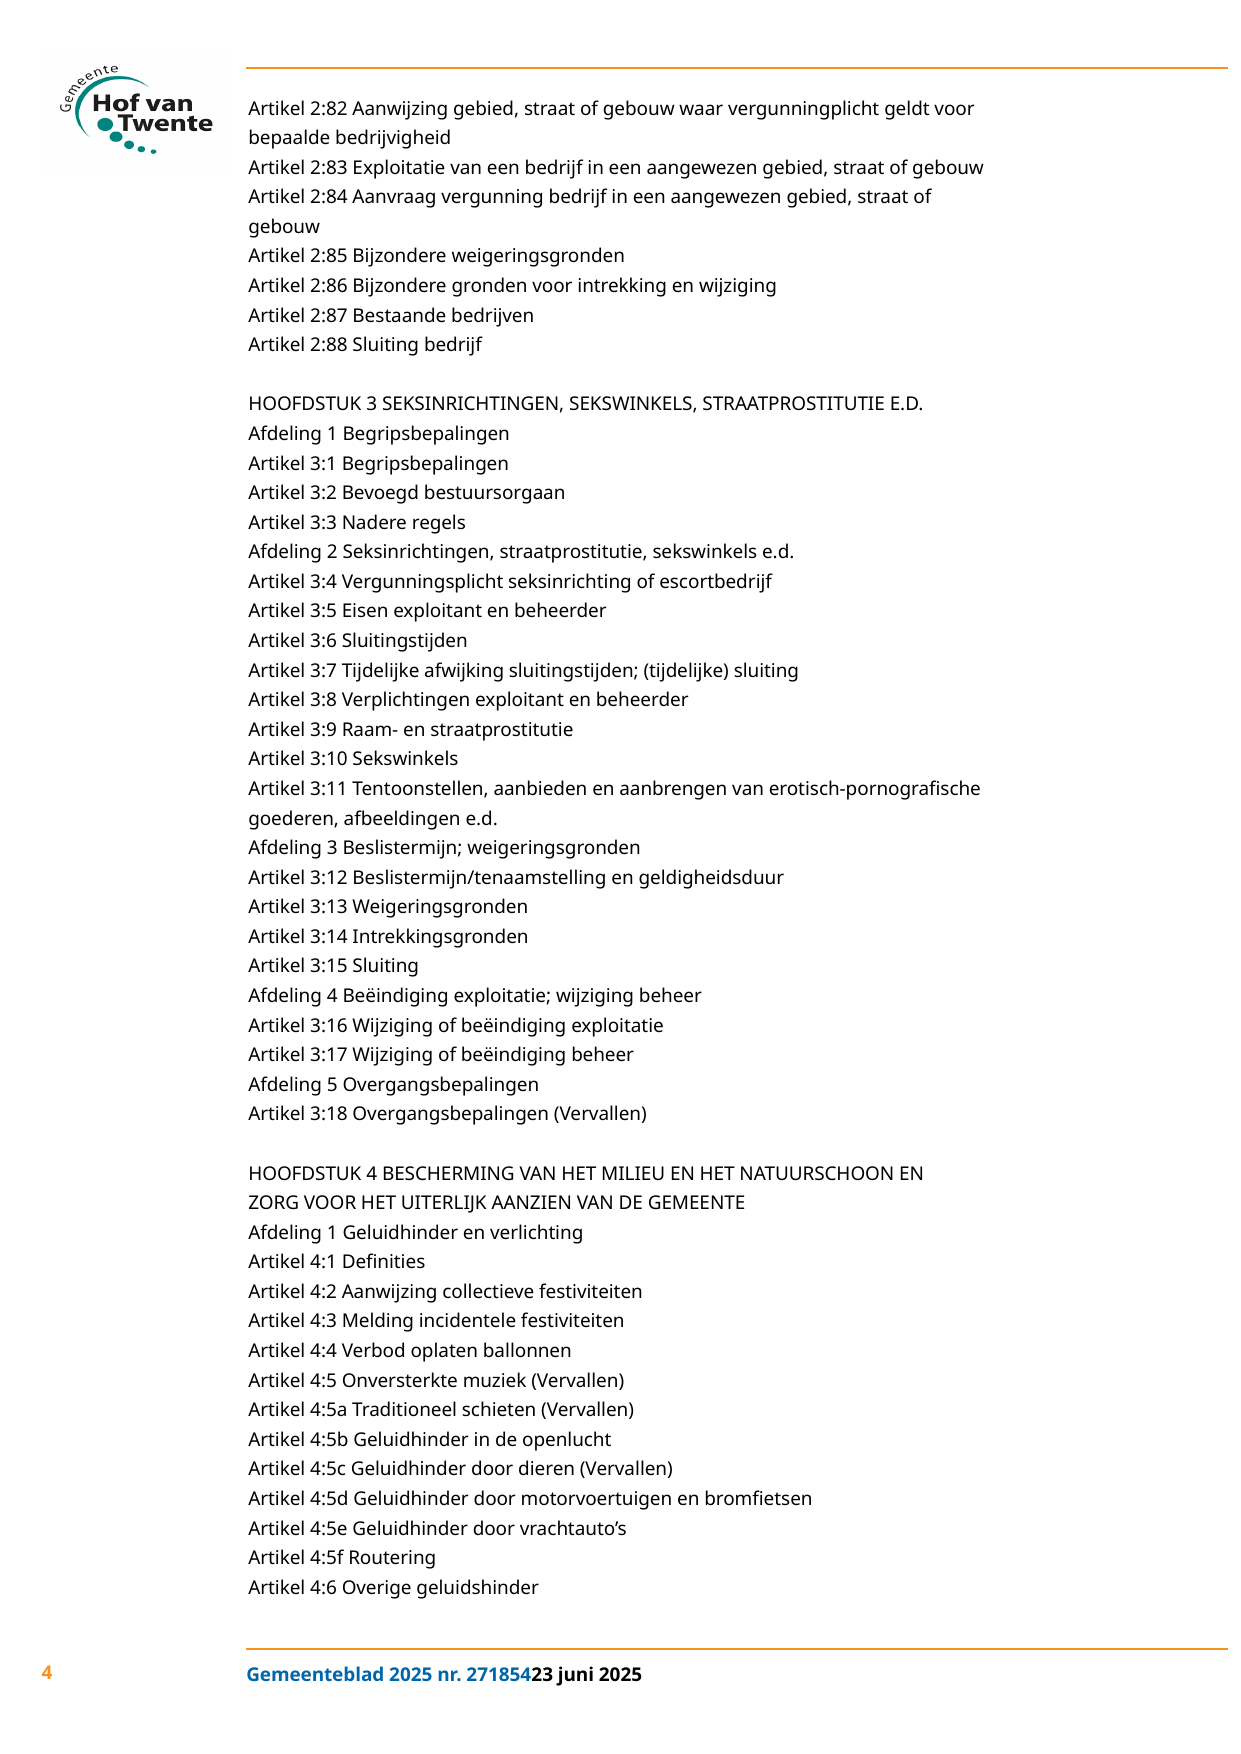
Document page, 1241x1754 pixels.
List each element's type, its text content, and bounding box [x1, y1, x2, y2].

text Artikel 4:5b Geluidhinder in de openlucht [248, 1426, 1152, 1452]
text Artikel 3:16 Wijziging of beëindiging exploitatie [248, 1012, 1152, 1038]
text Artikel 4:5 Onversterkte muziek (Vervallen) [248, 1367, 1152, 1393]
text Artikel 4:3 Melding incidentele festiviteiten [248, 1308, 1152, 1333]
text HOOFDSTUK 4 BESCHERMING VAN HET MILIEU EN HET NATUURSCHOON EN [248, 1160, 1152, 1186]
text Artikel 2:82 Aanwijzing gebied, straat of gebouw waar vergunningplicht geldt voor [248, 95, 1152, 121]
text Artikel 4:5d Geluidhinder door motorvoertuigen en bromfietsen [248, 1485, 1152, 1511]
text Artikel 2:84 Aanvraag vergunning bedrijf in een aangewezen gebied, straat of [248, 183, 1152, 209]
text Artikel 4:5c Geluidhinder door dieren (Vervallen) [248, 1456, 1152, 1481]
text Afdeling 5 Overgangsbepalingen [248, 1071, 1152, 1097]
text HOOFDSTUK 3 SEKSINRICHTINGEN, SEKSWINKELS, STRAATPROSTITUTIE E.D. [248, 391, 1152, 416]
text Afdeling 1 Geluidhinder en verlichting [248, 1219, 1152, 1245]
text Artikel 4:2 Aanwijzing collectieve festiviteiten [248, 1278, 1152, 1304]
text goederen, afbeeldingen e.d. [248, 805, 1152, 831]
text gebouw [248, 213, 1152, 239]
text Artikel 4:5e Geluidhinder door vrachtauto’s [248, 1515, 1152, 1541]
text Artikel 3:2 Bevoegd bestuursorgaan [248, 479, 1152, 505]
text Artikel 3:10 Sekswinkels [248, 746, 1152, 771]
text Artikel 4:6 Overige geluidshinder [248, 1574, 1152, 1600]
text Artikel 3:14 Intrekkingsgronden [248, 923, 1152, 949]
text Artikel 4:5a Traditioneel schieten (Vervallen) [248, 1396, 1152, 1422]
text Artikel 2:88 Sluiting bedrijf [248, 331, 1152, 357]
text Artikel 3:11 Tentoonstellen, aanbieden en aanbrengen van erotisch-pornografische [248, 775, 1152, 801]
text Artikel 3:6 Sluitingstijden [248, 627, 1152, 653]
picture [41, 47, 231, 172]
text Artikel 2:87 Bestaande bedrijven [248, 302, 1152, 328]
text Afdeling 3 Beslistermijn; weigeringsgronden [248, 834, 1152, 860]
text Afdeling 4 Beëindiging exploitatie; wijziging beheer [248, 982, 1152, 1008]
text Artikel 3:12 Beslistermijn/tenaamstelling en geldigheidsduur [248, 864, 1152, 890]
text Artikel 3:1 Begripsbepalingen [248, 450, 1152, 476]
text Artikel 3:18 Overgangsbepalingen (Vervallen) [248, 1101, 1152, 1126]
text bepaalde bedrijvigheid [248, 124, 1152, 150]
text Artikel 4:1 Definities [248, 1248, 1152, 1274]
text Artikel 3:5 Eisen exploitant en beheerder [248, 598, 1152, 623]
text Afdeling 2 Seksinrichtingen, straatprostitutie, sekswinkels e.d. [248, 538, 1152, 564]
text Artikel 2:83 Exploitatie van een bedrijf in een aangewezen gebied, straat of gebouw [248, 154, 1152, 180]
text Artikel 2:85 Bijzondere weigeringsgronden [248, 243, 1152, 268]
text Artikel 3:3 Nadere regels [248, 509, 1152, 535]
text Artikel 3:17 Wijziging of beëindiging beheer [248, 1041, 1152, 1067]
text ZORG VOOR HET UITERLIJK AANZIEN VAN DE GEMEENTE [248, 1189, 1152, 1215]
text Artikel 3:4 Vergunningsplicht seksinrichting of escortbedrijf [248, 568, 1152, 594]
text Artikel 4:5f Routering [248, 1544, 1152, 1570]
text Artikel 4:4 Verbod oplaten ballonnen [248, 1337, 1152, 1363]
text Artikel 3:9 Raam- en straatprostitutie [248, 716, 1152, 742]
text Afdeling 1 Begripsbepalingen [248, 420, 1152, 446]
text Artikel 2:86 Bijzondere gronden voor intrekking en wijziging [248, 272, 1152, 298]
text Artikel 3:8 Verplichtingen exploitant en beheerder [248, 686, 1152, 712]
text Artikel 3:7 Tijdelijke afwijking sluitingstijden; (tijdelijke) sluiting [248, 657, 1152, 683]
text Artikel 3:15 Sluiting [248, 953, 1152, 978]
text Artikel 3:13 Weigeringsgronden [248, 893, 1152, 919]
